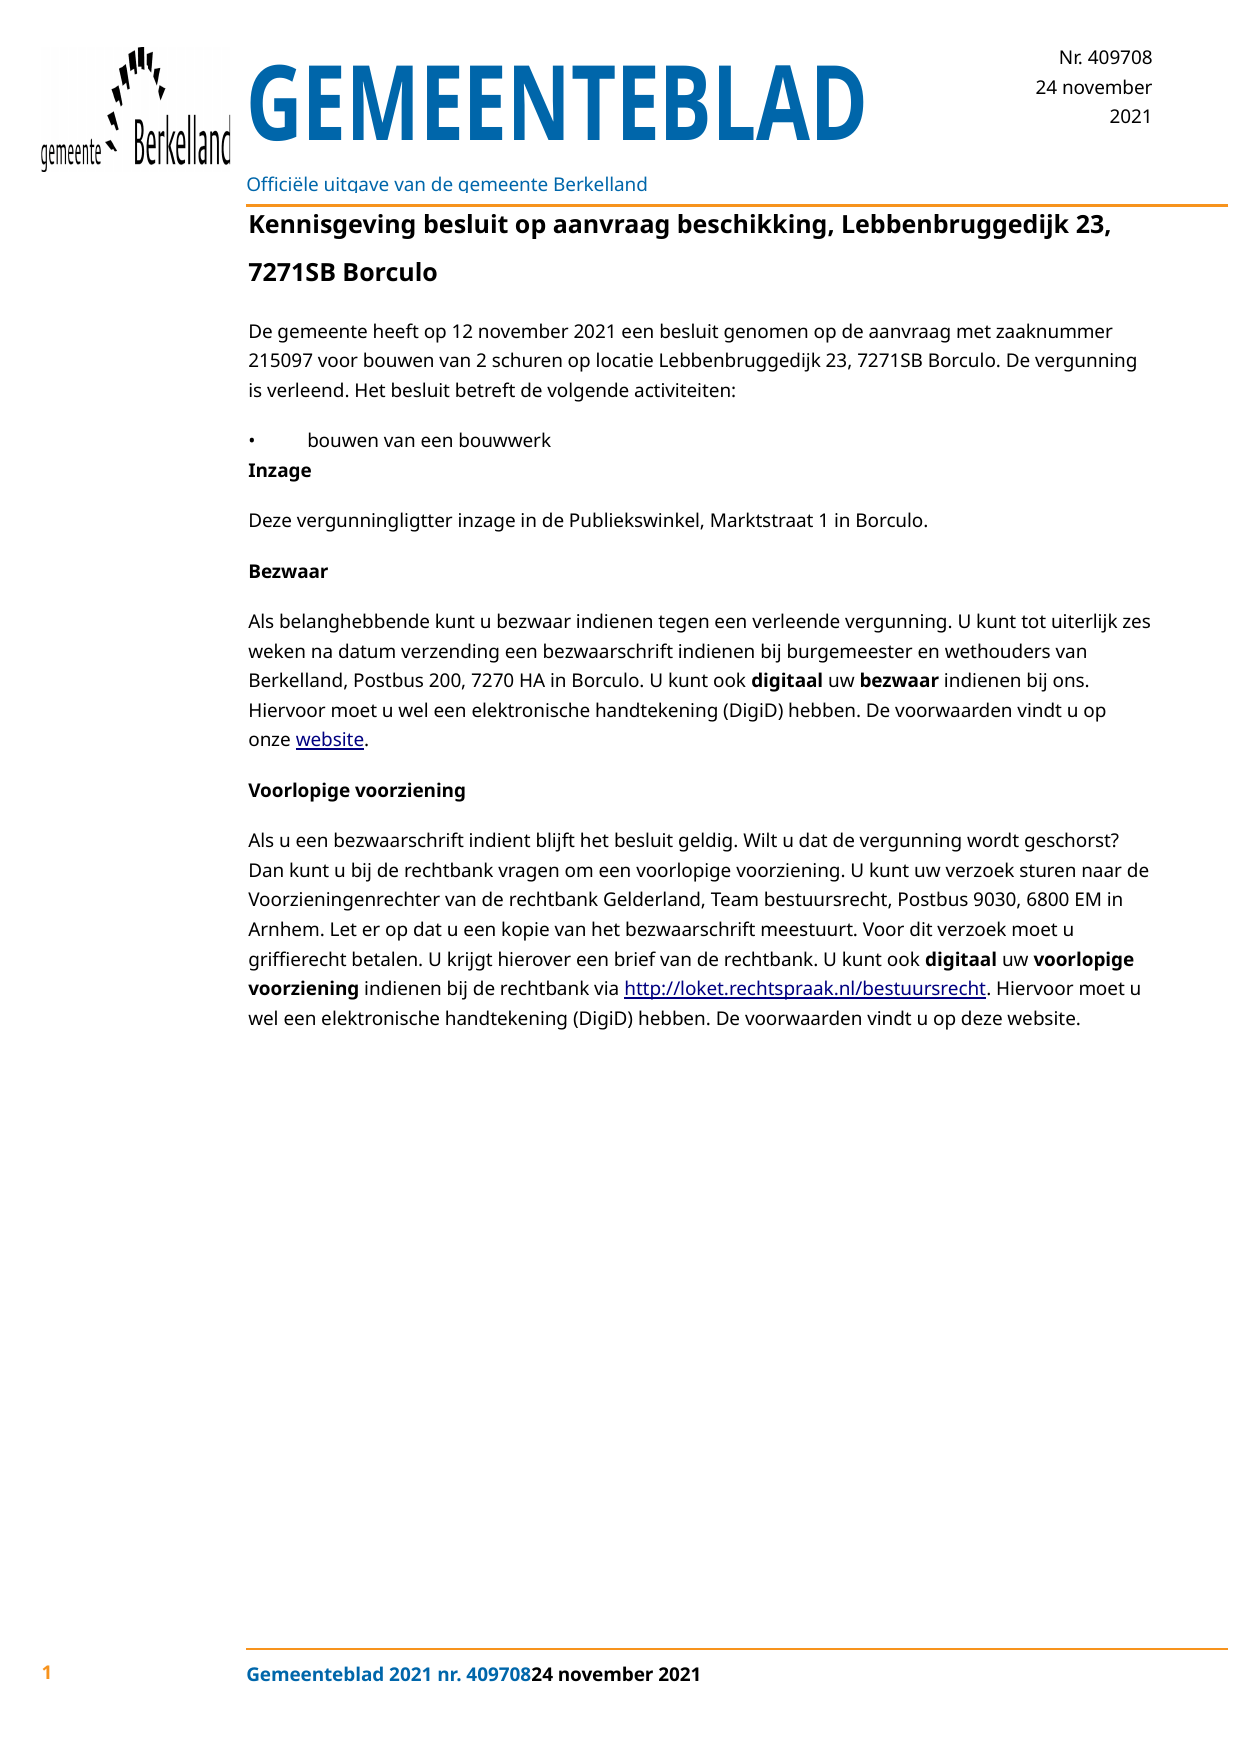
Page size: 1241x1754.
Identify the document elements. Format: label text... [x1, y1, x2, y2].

text De gemeente heeft op 12 november 2021 een besluit genomen op de aanvraag met zaaknummer 215097 voor bouwen van 2 schuren op locatie Lebbenbruggedijk 23, 7271SB Borculo. De vergunning is verleend. Het besluit betreft de volgende activiteiten: [248, 318, 1152, 403]
text Deze vergunningligtter inzage in de Publiekswinkel, Marktstraat 1 in Borculo. [248, 507, 1152, 533]
picture [41, 47, 231, 172]
text Als belanghebbende kunt u bezwaar indienen tegen een verleende vergunning. U kunt tot uiterlijk zes weken na datum verzending een bezwaarschrift indienen bij burgemeester en wethouders van Berkelland, Postbus 200, 7270 HA in Borculo. U kunt ook digitaal uw bezwaar indienen bij ons. Hiervoor moet u wel een elektronische handtekening (DigiD) hebben. De voorwaarden vindt u op onze website. [248, 608, 1152, 752]
text Inzage [248, 457, 1152, 483]
text Kennisgeving besluit op aanvraag beschikking, Lebbenbruggedijk 23, 7271SB Borculo [248, 207, 1152, 288]
text Voorlopige voorziening [248, 777, 1152, 803]
text Als u een bezwaarschrift indient blijft het besluit geldig. Wilt u dat de vergunning wordt geschorst? Dan kunt u bij de rechtbank vragen om een voorlopige voorziening. U kunt uw verzoek sturen naar de Voorzieningenrechter van de rechtbank Gelderland, Team bestuursrecht, Postbus 9030, 6800 EM in Arnhem. Let er op dat u een kopie van het bezwaarschrift meestuurt. Voor dit verzoek moet u griffierecht betalen. U krijgt hierover een brief van de rechtbank. U kunt ook digitaal uw voorlopige voorziening indienen bij de rechtbank via http://loket.rechtspraak.nl/bestuursrecht. Hiervoor moet u wel een elektronische handtekening (DigiD) hebben. De voorwaarden vindt u op deze website. [248, 827, 1152, 1031]
text Bezwaar [248, 558, 1152, 584]
list bouwen van een bouwwerk [248, 427, 1152, 453]
